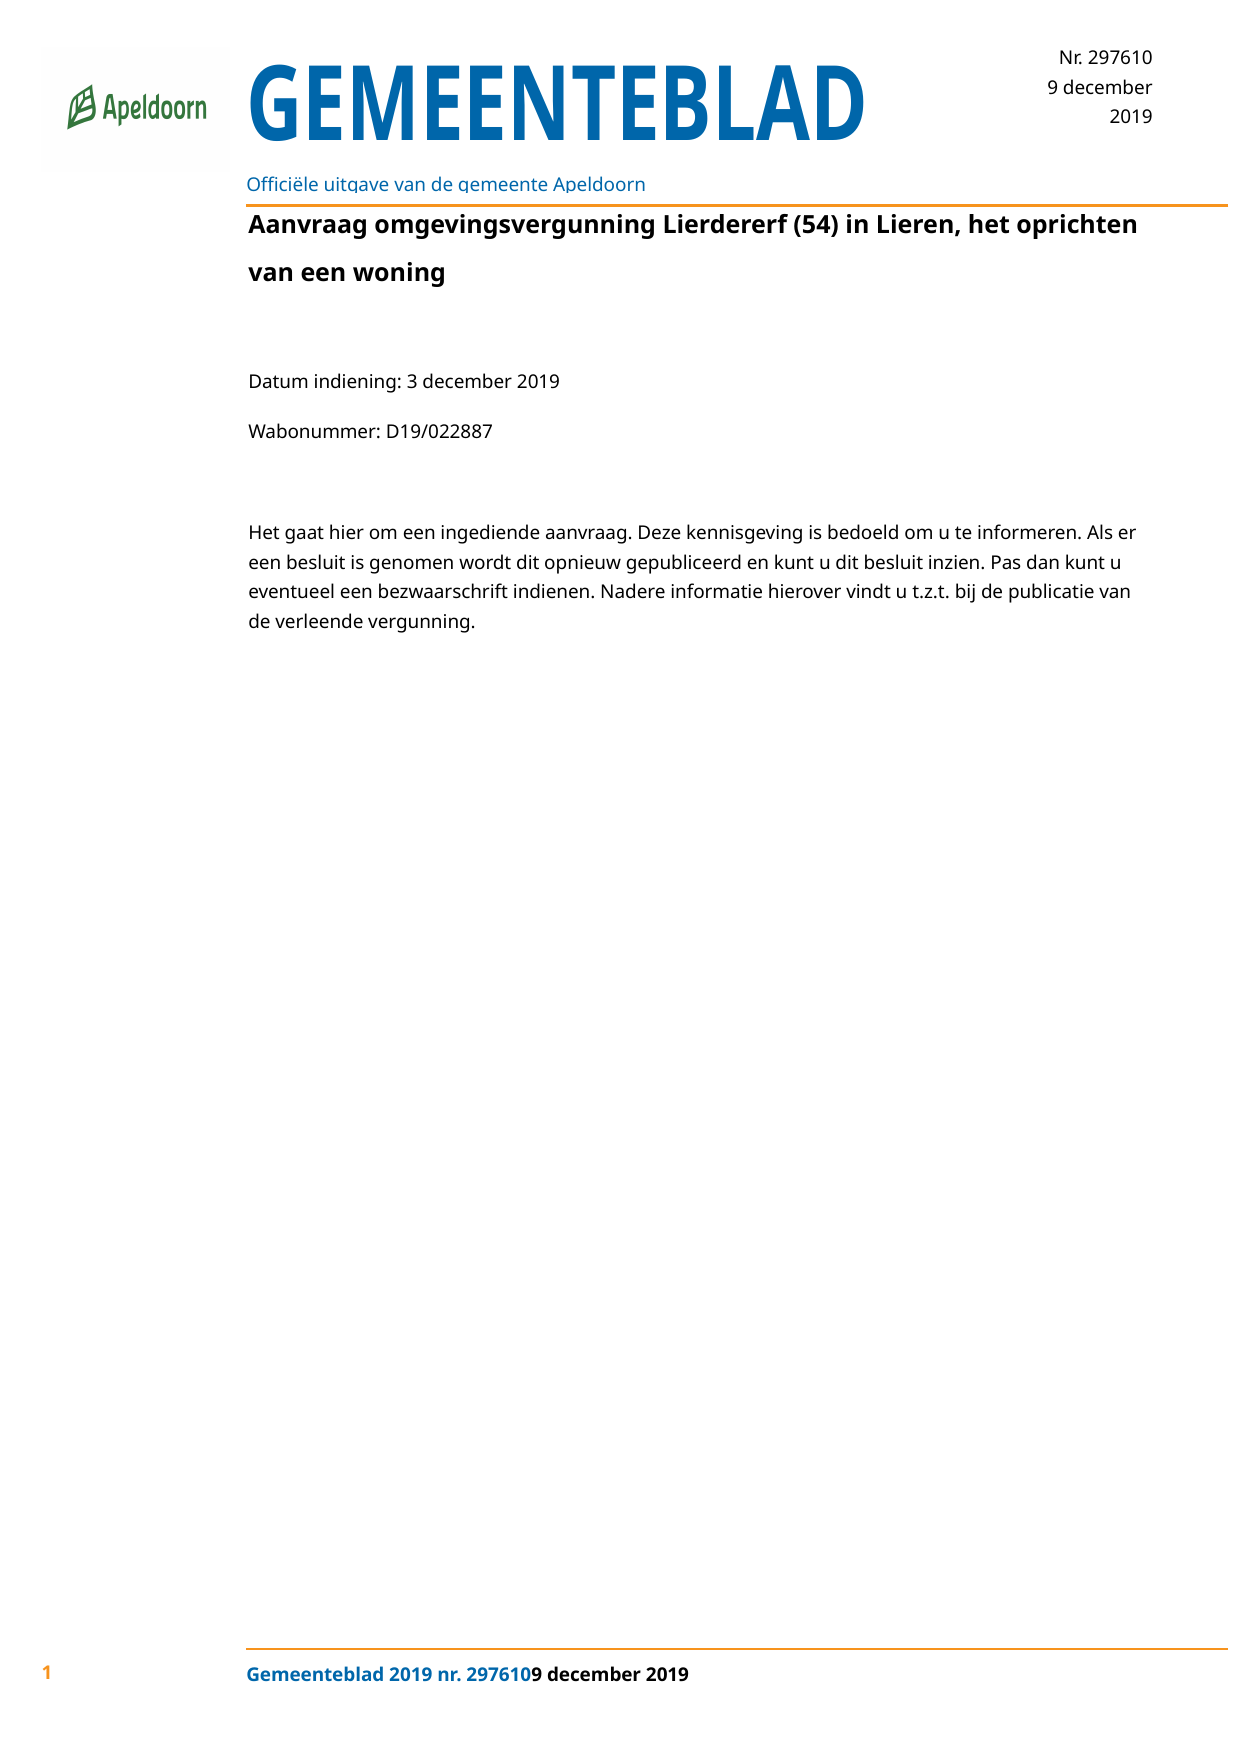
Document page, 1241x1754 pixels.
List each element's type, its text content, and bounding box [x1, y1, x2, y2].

picture [41, 47, 231, 172]
text Wabonummer: D19/022887 [248, 419, 1152, 444]
text Het gaat hier om een ingediende aanvraag. Deze kennisgeving is bedoeld om u te informeren. Als er een besluit is genomen wordt dit opnieuw gepubliceerd en kunt u dit besluit inzien. Pas dan kunt u eventueel een bezwaarschrift indienen. Nadere informatie hierover vindt u t.z.t. bij de publicatie van de verleende vergunning. [248, 519, 1152, 634]
text Aanvraag omgevingsvergunning Lierdererf (54) in Lieren, het oprichten van een woning [248, 207, 1152, 288]
text Datum indiening: 3 december 2019 [248, 368, 1152, 394]
